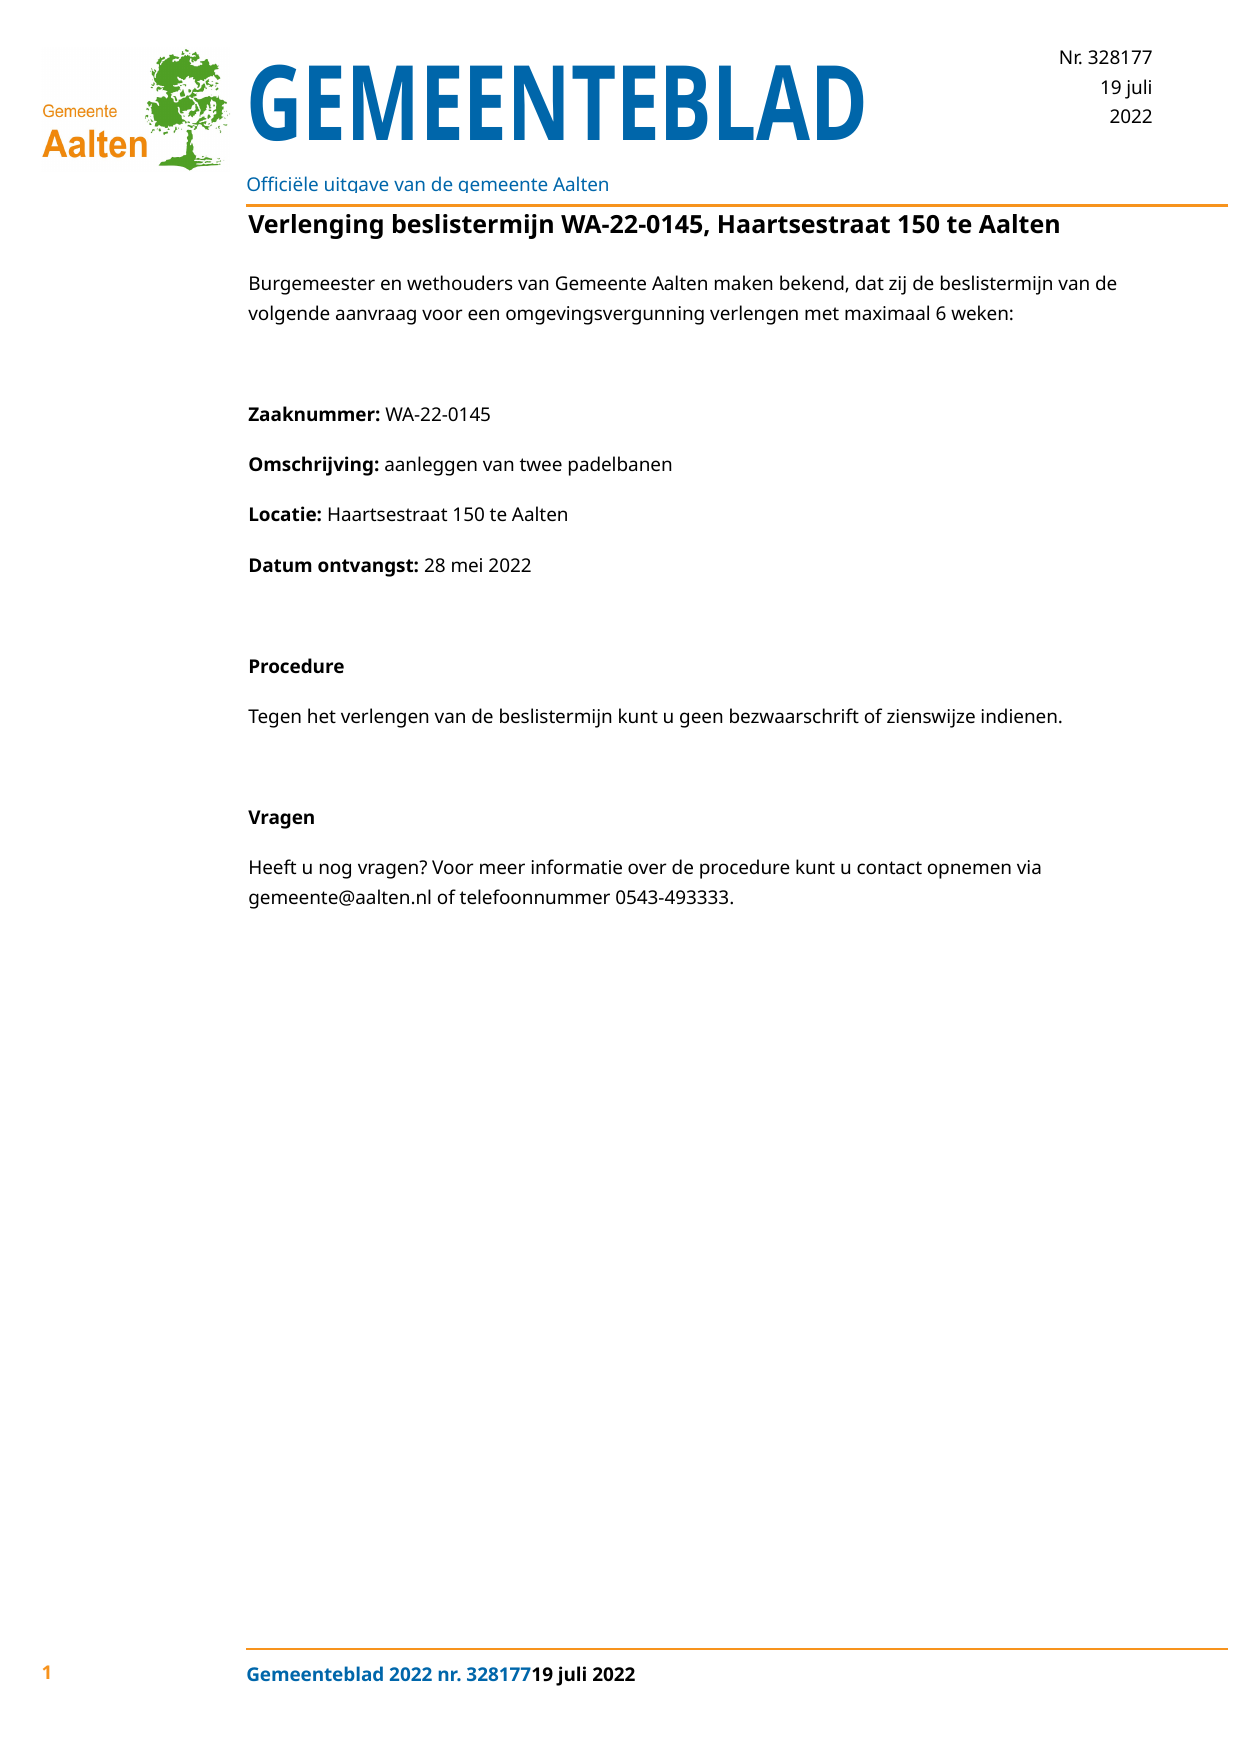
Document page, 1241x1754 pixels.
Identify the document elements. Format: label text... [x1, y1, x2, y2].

text Zaaknummer: WA-22-0145 [248, 401, 1152, 426]
text Tegen het verlengen van de beslistermijn kunt u geen bezwaarschrift of zienswijze indienen. [248, 703, 1152, 729]
text Vragen [248, 804, 1152, 830]
text Burgemeester en wethouders van Gemeente Aalten maken bekend, dat zij de beslistermijn van de volgende aanvraag voor een omgevingsvergunning verlengen met maximaal 6 weken: [248, 270, 1152, 326]
text Verlenging beslistermijn WA-22-0145, Haartsestraat 150 te Aalten [248, 207, 1152, 241]
picture [41, 47, 231, 172]
text Datum ontvangst: 28 mei 2022 [248, 552, 1152, 578]
text Locatie: Haartsestraat 150 te Aalten [248, 502, 1152, 527]
text Omschrijving: aanleggen van twee padelbanen [248, 451, 1152, 477]
text Heeft u nog vragen? Voor meer informatie over de procedure kunt u contact opnemen via gemeente@aalten.nl of telefoonnummer 0543-493333. [248, 854, 1152, 910]
text Procedure [248, 653, 1152, 678]
